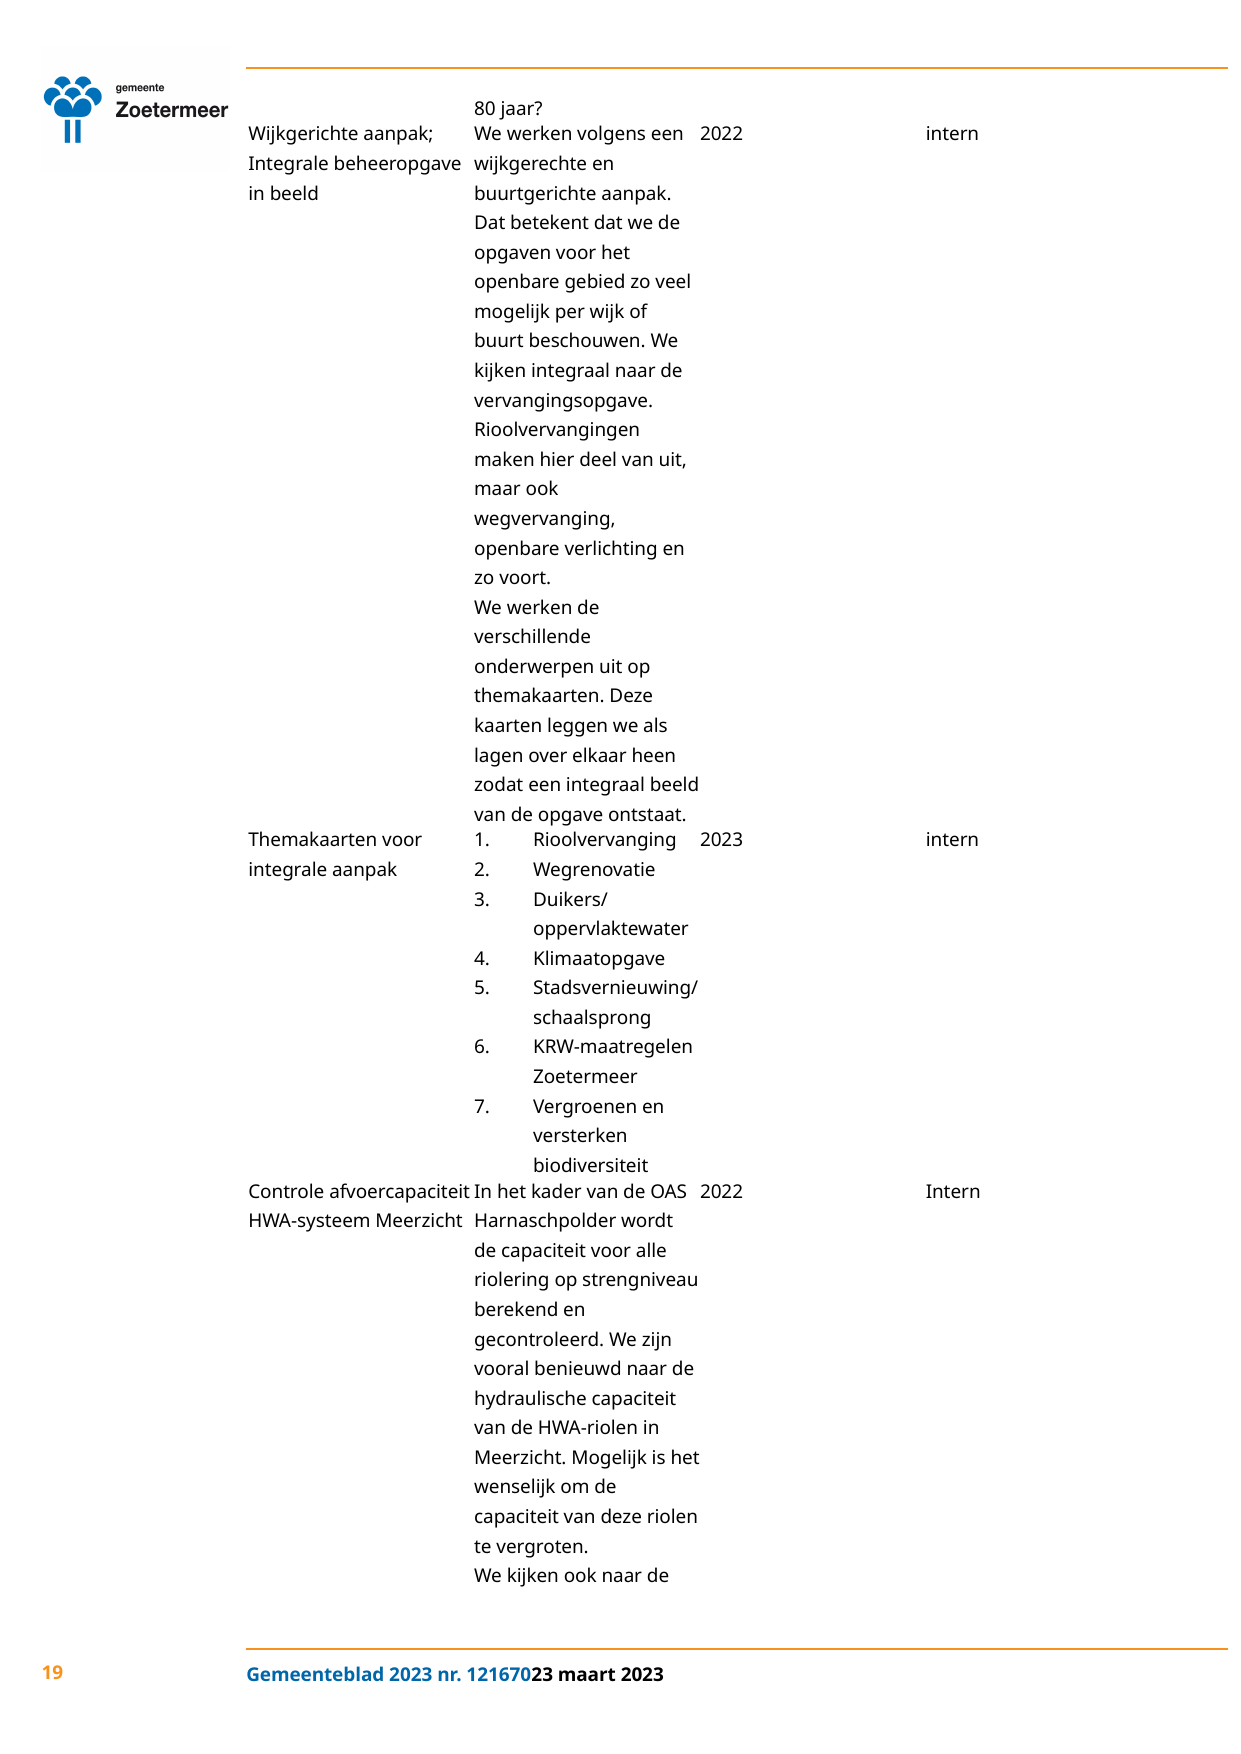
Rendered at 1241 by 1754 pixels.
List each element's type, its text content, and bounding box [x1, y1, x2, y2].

table_cell Intern [926, 1178, 1152, 1588]
table_cell intern [926, 121, 1152, 827]
table_cell We werken volgens een wijkgerechte en buurtgerichte aanpak. Dat betekent dat we de opgaven voor het openbare gebied zo veel mogelijk per wijk of buurt beschouwen. We kijken integraal naar de vervangingsopgave. Rioolvervangingen maken hier deel van uit, maar ook wegvervanging, openbare verlichting en zo voort. We werken de verschillende onderwerpen uit op themakaarten. Deze kaarten leggen we als lagen over elkaar heen zodat een integraal beeld van de opgave ontstaat. [474, 121, 700, 827]
table_cell 2022 [700, 121, 926, 827]
picture [41, 47, 231, 172]
table_cell Controle afvoercapaciteit HWA-systeem Meerzicht [248, 1178, 474, 1588]
table_cell Wijkgerichte aanpak; Integrale beheeropgave in beeld [248, 121, 474, 827]
table_cell 2023 [700, 827, 926, 1178]
table_cell 80 jaar? [474, 95, 700, 121]
table_cell [926, 95, 1152, 121]
table_cell In het kader van de OAS Harnaschpolder wordt de capaciteit voor alle riolering op strengniveau berekend en gecontroleerd. We zijn vooral benieuwd naar de hydraulische capaciteit van de HWA-riolen in Meerzicht. Mogelijk is het wenselijk om de capaciteit van deze riolen te vergroten. We kijken ook naar de [474, 1178, 700, 1588]
table_cell [700, 95, 926, 121]
table_cell Themakaarten voor integrale aanpak [248, 827, 474, 1178]
table_cell 2022 [700, 1178, 926, 1588]
table_cell intern [926, 827, 1152, 1178]
table_cell Rioolvervanging Wegrenovatie Duikers/oppervlaktewater Klimaatopgave Stadsvernieuwing/schaalsprong KRW-maatregelen Zoetermeer Vergroenen en versterken biodiversiteit [474, 827, 700, 1178]
table_cell [248, 95, 474, 121]
